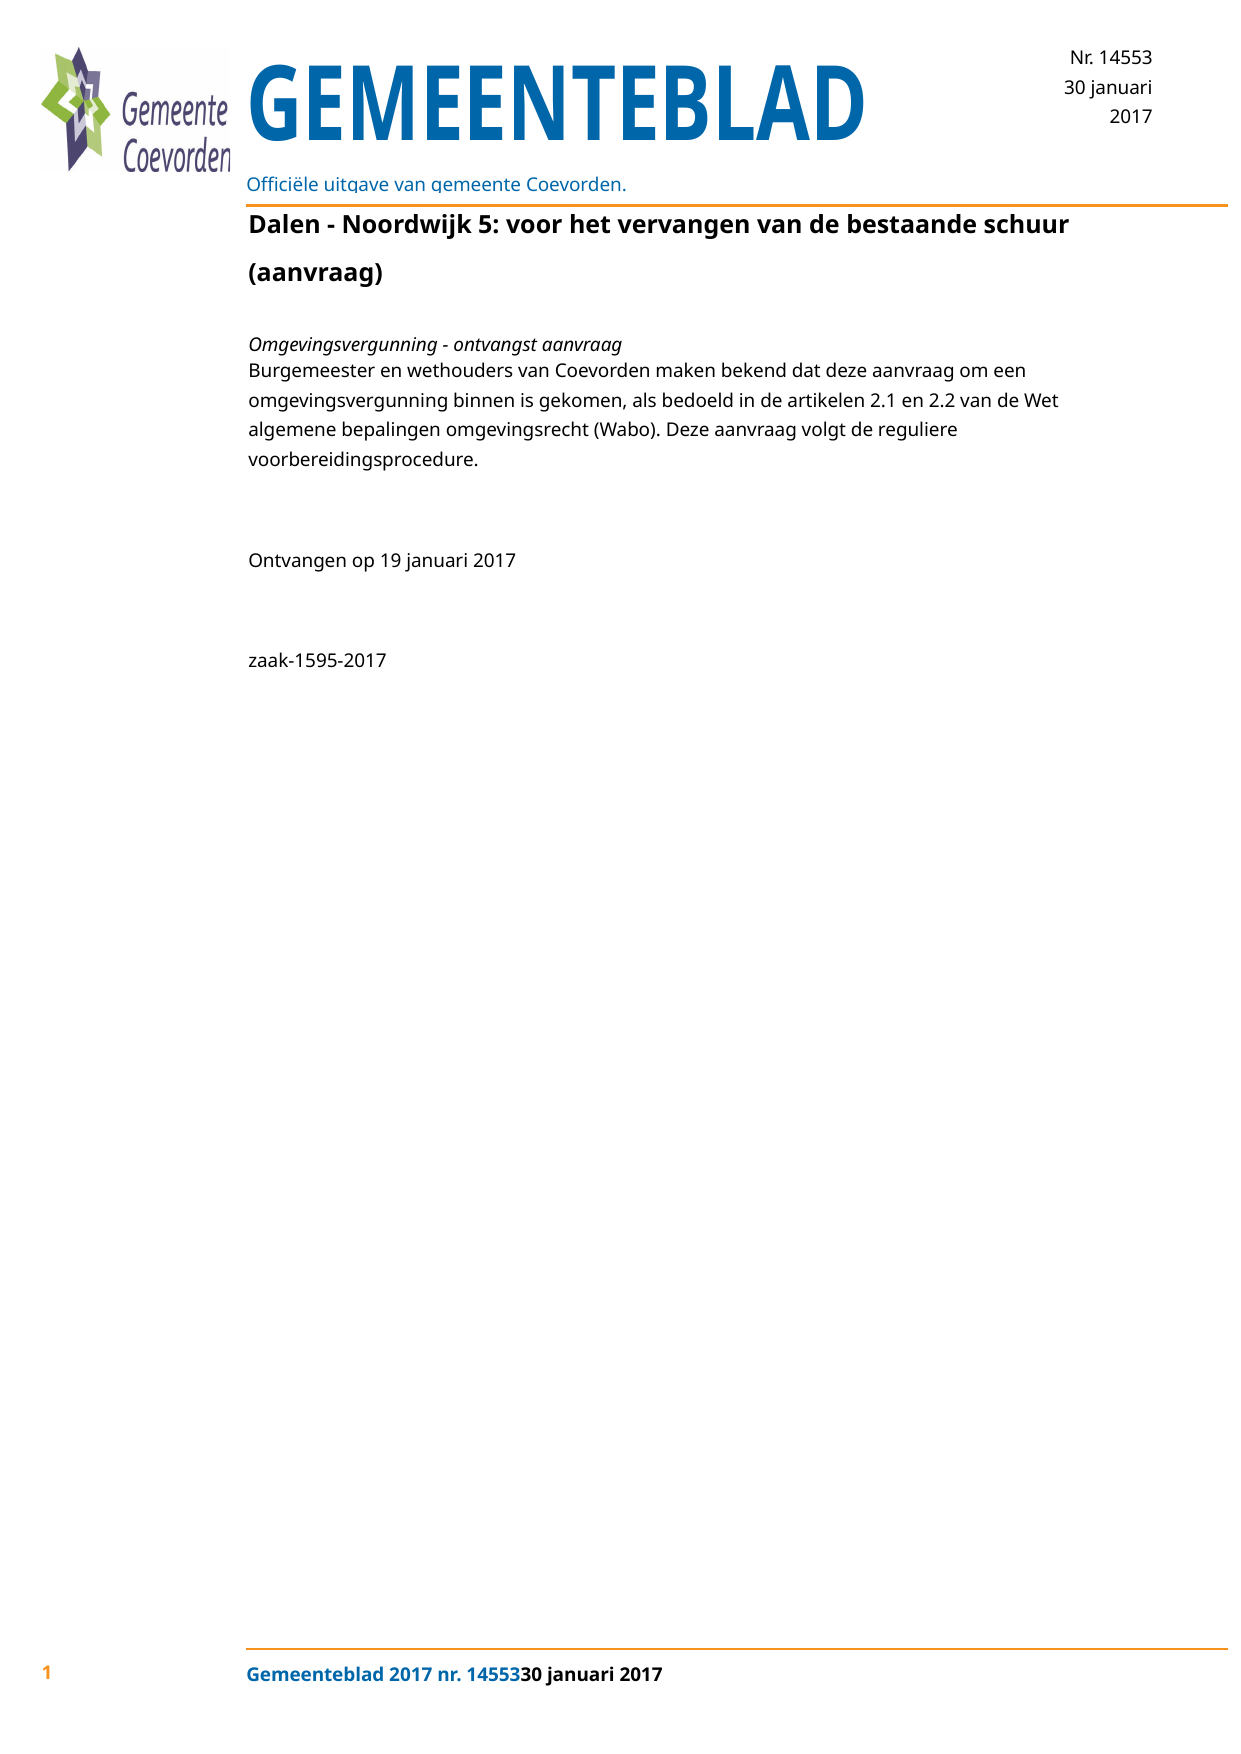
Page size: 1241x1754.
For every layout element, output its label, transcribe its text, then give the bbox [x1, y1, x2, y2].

text Burgemeester en wethouders van Coevorden maken bekend dat deze aanvraag om een omgevingsvergunning binnen is gekomen, als bedoeld in de artikelen 2.1 en 2.2 van de Wet algemene bepalingen omgevingsrecht (Wabo). Deze aanvraag volgt de reguliere voorbereidingsprocedure. [248, 357, 1152, 472]
text Dalen - Noordwijk 5: voor het vervangen van de bestaande schuur (aanvraag) [248, 207, 1152, 288]
picture [41, 47, 231, 172]
text Omgevingsvergunning - ontvangst aanvraag [248, 331, 1152, 357]
text zaak-1595-2017 [248, 648, 1152, 673]
text Ontvangen op 19 januari 2017 [248, 547, 1152, 572]
